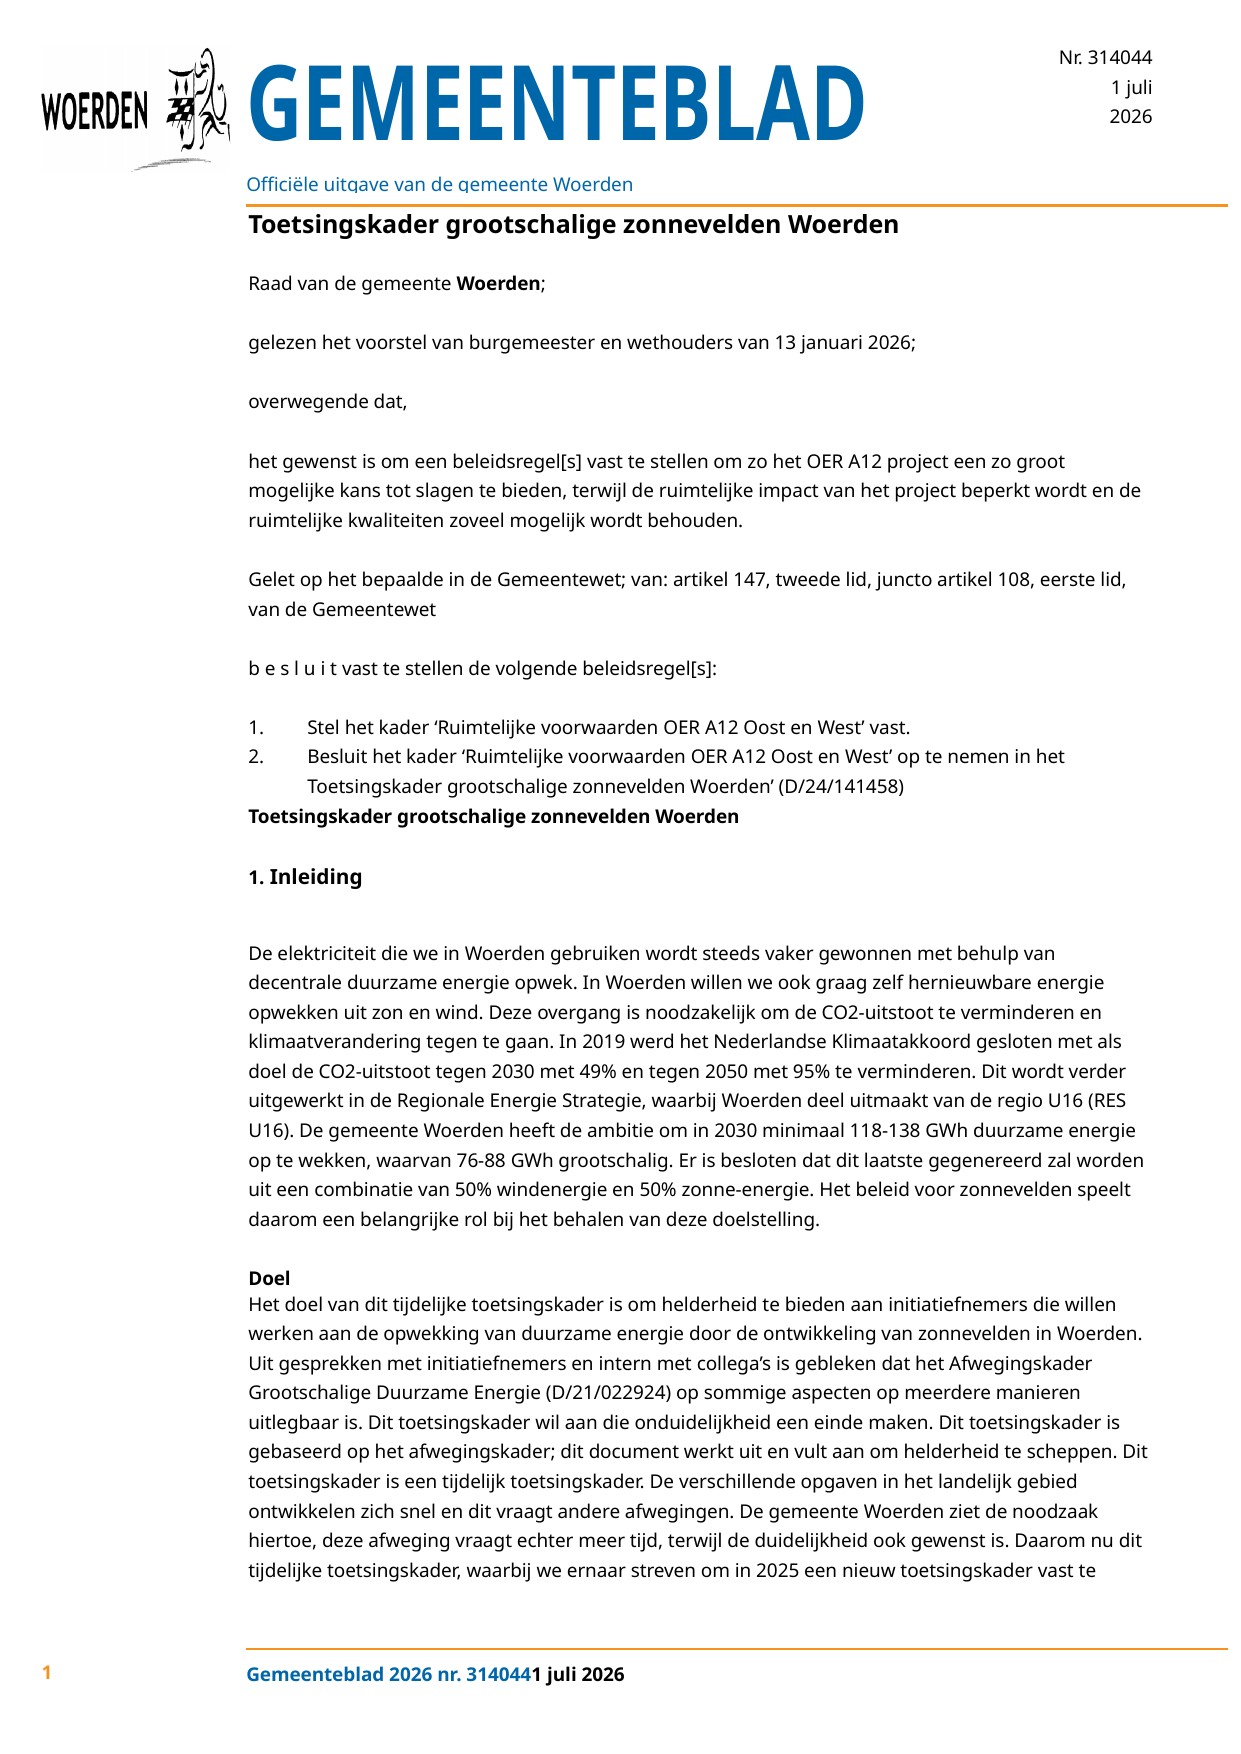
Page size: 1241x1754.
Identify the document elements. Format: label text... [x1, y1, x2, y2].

text Gelet op het bepaalde in de Gemeentewet; van: artikel 147, tweede lid, juncto artikel 108, eerste lid, van de Gemeentewet [248, 566, 1152, 621]
text gelezen het voorstel van burgemeester en wethouders van 13 januari 2026; [248, 329, 1152, 355]
text Het doel van dit tijdelijke toetsingskader is om helderheid te bieden aan initiatiefnemers die willen werken aan de opwekking van duurzame energie door de ontwikkeling van zonnevelden in Woerden. Uit gesprekken met initiatiefnemers en intern met collega’s is gebleken dat het Afwegingskader Grootschalige Duurzame Energie (D/21/022924) op sommige aspecten op meerdere manieren uitlegbaar is. Dit toetsingskader wil aan die onduidelijkheid een einde maken. Dit toetsingskader is gebaseerd op het afwegingskader; dit document werkt uit en vult aan om helderheid te scheppen. Dit toetsingskader is een tijdelijk toetsingskader. De verschillende opgaven in het landelijk gebied ontwikkelen zich snel en dit vraagt andere afwegingen. De gemeente Woerden ziet de noodzaak hiertoe, deze afweging vraagt echter meer tijd, terwijl de duidelijkheid ook gewenst is. Daarom nu dit tijdelijke toetsingskader, waarbij we ernaar streven om in 2025 een nieuw toetsingskader vast te [248, 1291, 1152, 1583]
text De elektriciteit die we in Woerden gebruiken wordt steeds vaker gewonnen met behulp van decentrale duurzame energie opwek. In Woerden willen we ook graag zelf hernieuwbare energie opwekken uit zon en wind. Deze overgang is noodzakelijk om de CO2-uitstoot te verminderen en klimaatverandering tegen te gaan. In 2019 werd het Nederlandse Klimaatakkoord gesloten met als doel de CO2-uitstoot tegen 2030 met 49% en tegen 2050 met 95% te verminderen. Dit wordt verder uitgewerkt in de Regionale Energie Strategie, waarbij Woerden deel uitmaakt van de regio U16 (RES U16). De gemeente Woerden heeft de ambitie om in 2030 minimaal 118-138 GWh duurzame energie op te wekken, waarvan 76-88 GWh grootschalig. Er is besloten dat dit laatste gegenereerd zal worden uit een combinatie van 50% windenergie en 50% zonne-energie. Het beleid voor zonnevelden speelt daarom een belangrijke rol bij het behalen van deze doelstelling. [248, 940, 1152, 1232]
text Doel [248, 1265, 1152, 1291]
text 1. Inleiding [248, 862, 1152, 890]
text Toetsingskader grootschalige zonnevelden Woerden [248, 207, 1152, 241]
text het gewenst is om een beleidsregel[s] vast te stellen om zo het OER A12 project een zo groot mogelijke kans tot slagen te bieden, terwijl de ruimtelijke impact van het project beperkt wordt en de ruimtelijke kwaliteiten zoveel mogelijk wordt behouden. [248, 448, 1152, 533]
text Raad van de gemeente Woerden; [248, 270, 1152, 296]
picture [41, 47, 231, 172]
list Stel het kader ‘Ruimtelijke voorwaarden OER A12 Oost en West’ vast. [248, 714, 1152, 740]
text b e s l u i t vast te stellen de volgende beleidsregel[s]: [248, 655, 1152, 681]
text overwegende dat, [248, 389, 1152, 414]
list Besluit het kader ‘Ruimtelijke voorwaarden OER A12 Oost en West’ op te nemen in het Toetsingskader grootschalige zonnevelden Woerden’ (D/24/141458) [248, 744, 1152, 799]
text Toetsingskader grootschalige zonnevelden Woerden [248, 803, 1152, 828]
